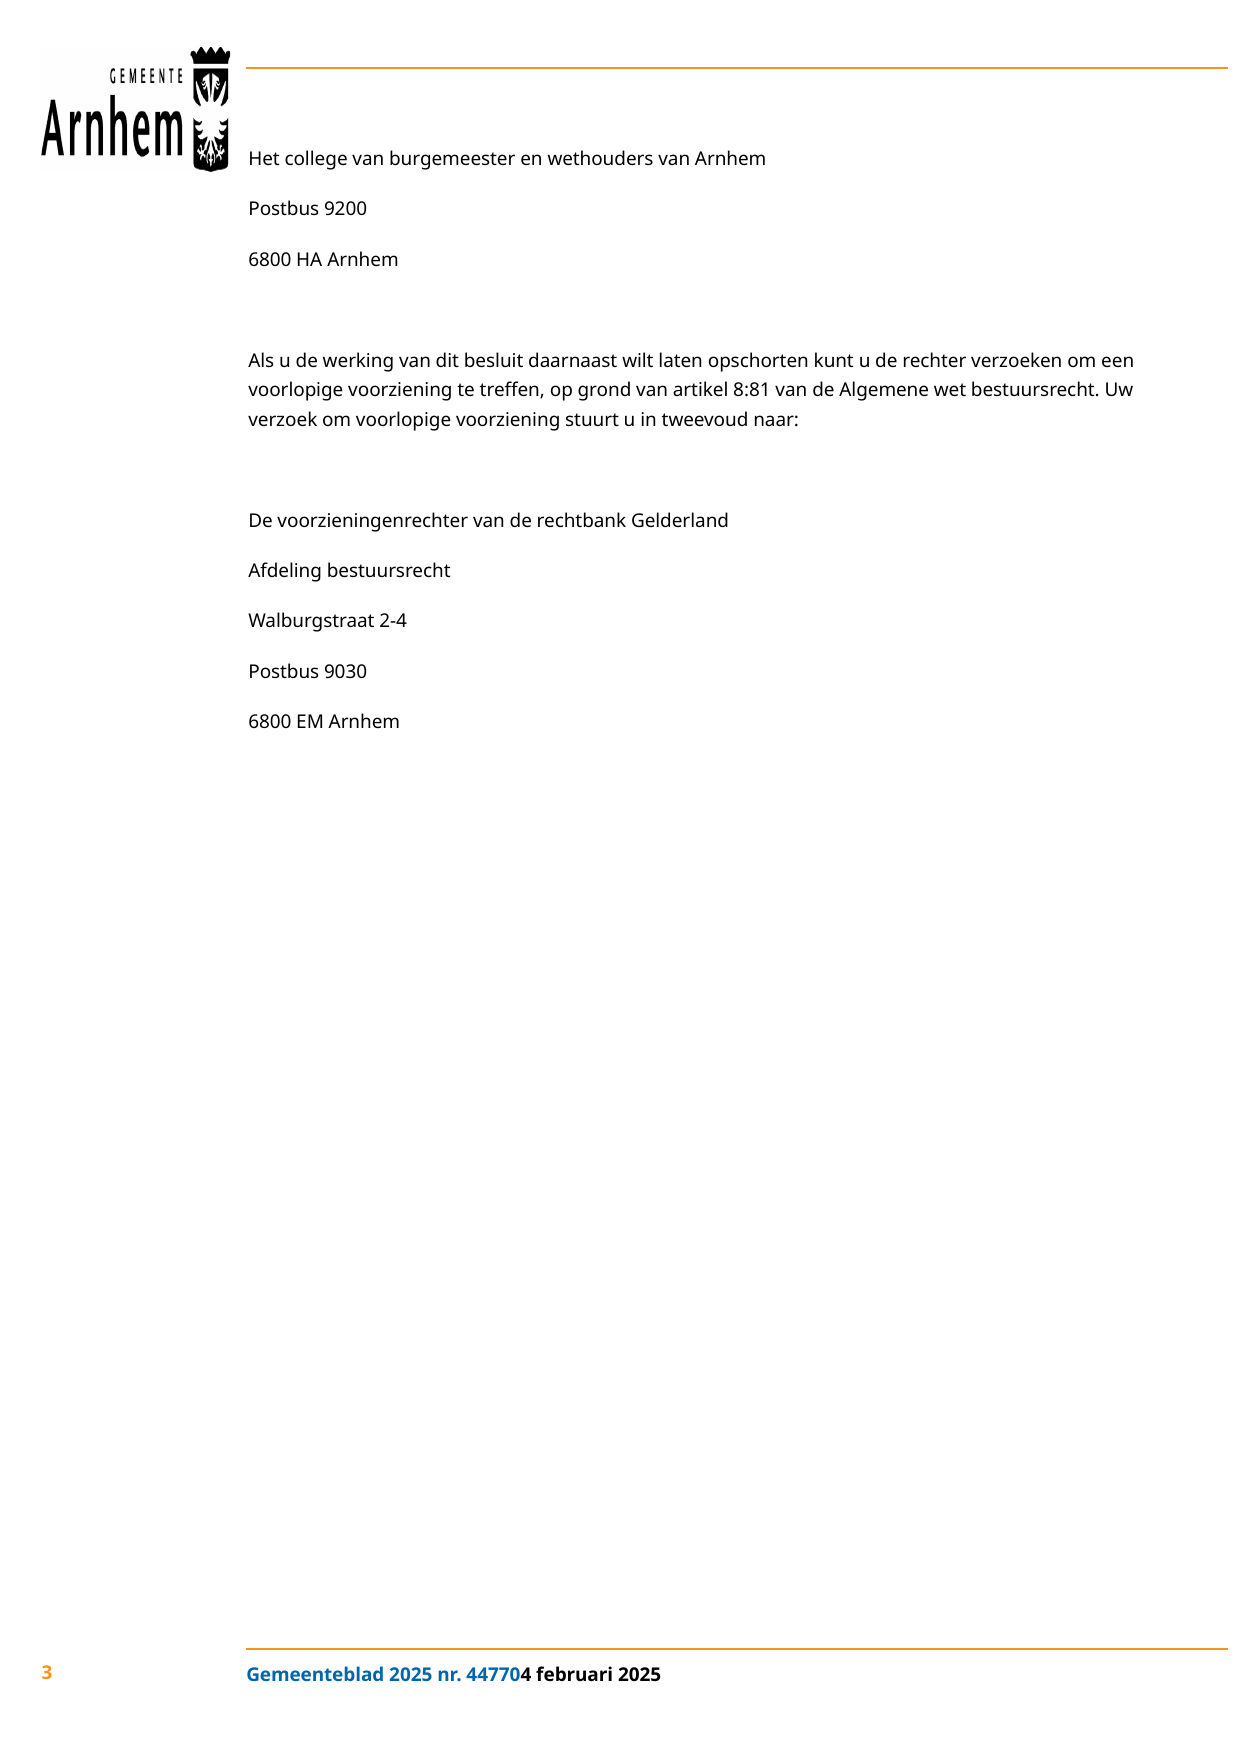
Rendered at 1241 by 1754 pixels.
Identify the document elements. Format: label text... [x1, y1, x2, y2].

picture [41, 47, 231, 172]
text Postbus 9030 [248, 658, 1152, 684]
text Afdeling bestuursrecht [248, 557, 1152, 583]
text Als u de werking van dit besluit daarnaast wilt laten opschorten kunt u de rechter verzoeken om een voorlopige voorziening te treffen, op grond van artikel 8:81 van de Algemene wet bestuursrecht. Uw verzoek om voorlopige voorziening stuurt u in tweevoud naar: [248, 347, 1152, 432]
text Het college van burgemeester en wethouders van Arnhem [248, 145, 1152, 171]
text 6800 EM Arnhem [248, 708, 1152, 734]
text Walburgstraat 2-4 [248, 608, 1152, 633]
text 6800 HA Arnhem [248, 246, 1152, 272]
text Postbus 9200 [248, 196, 1152, 221]
text De voorzieningenrechter van de rechtbank Gelderland [248, 507, 1152, 533]
